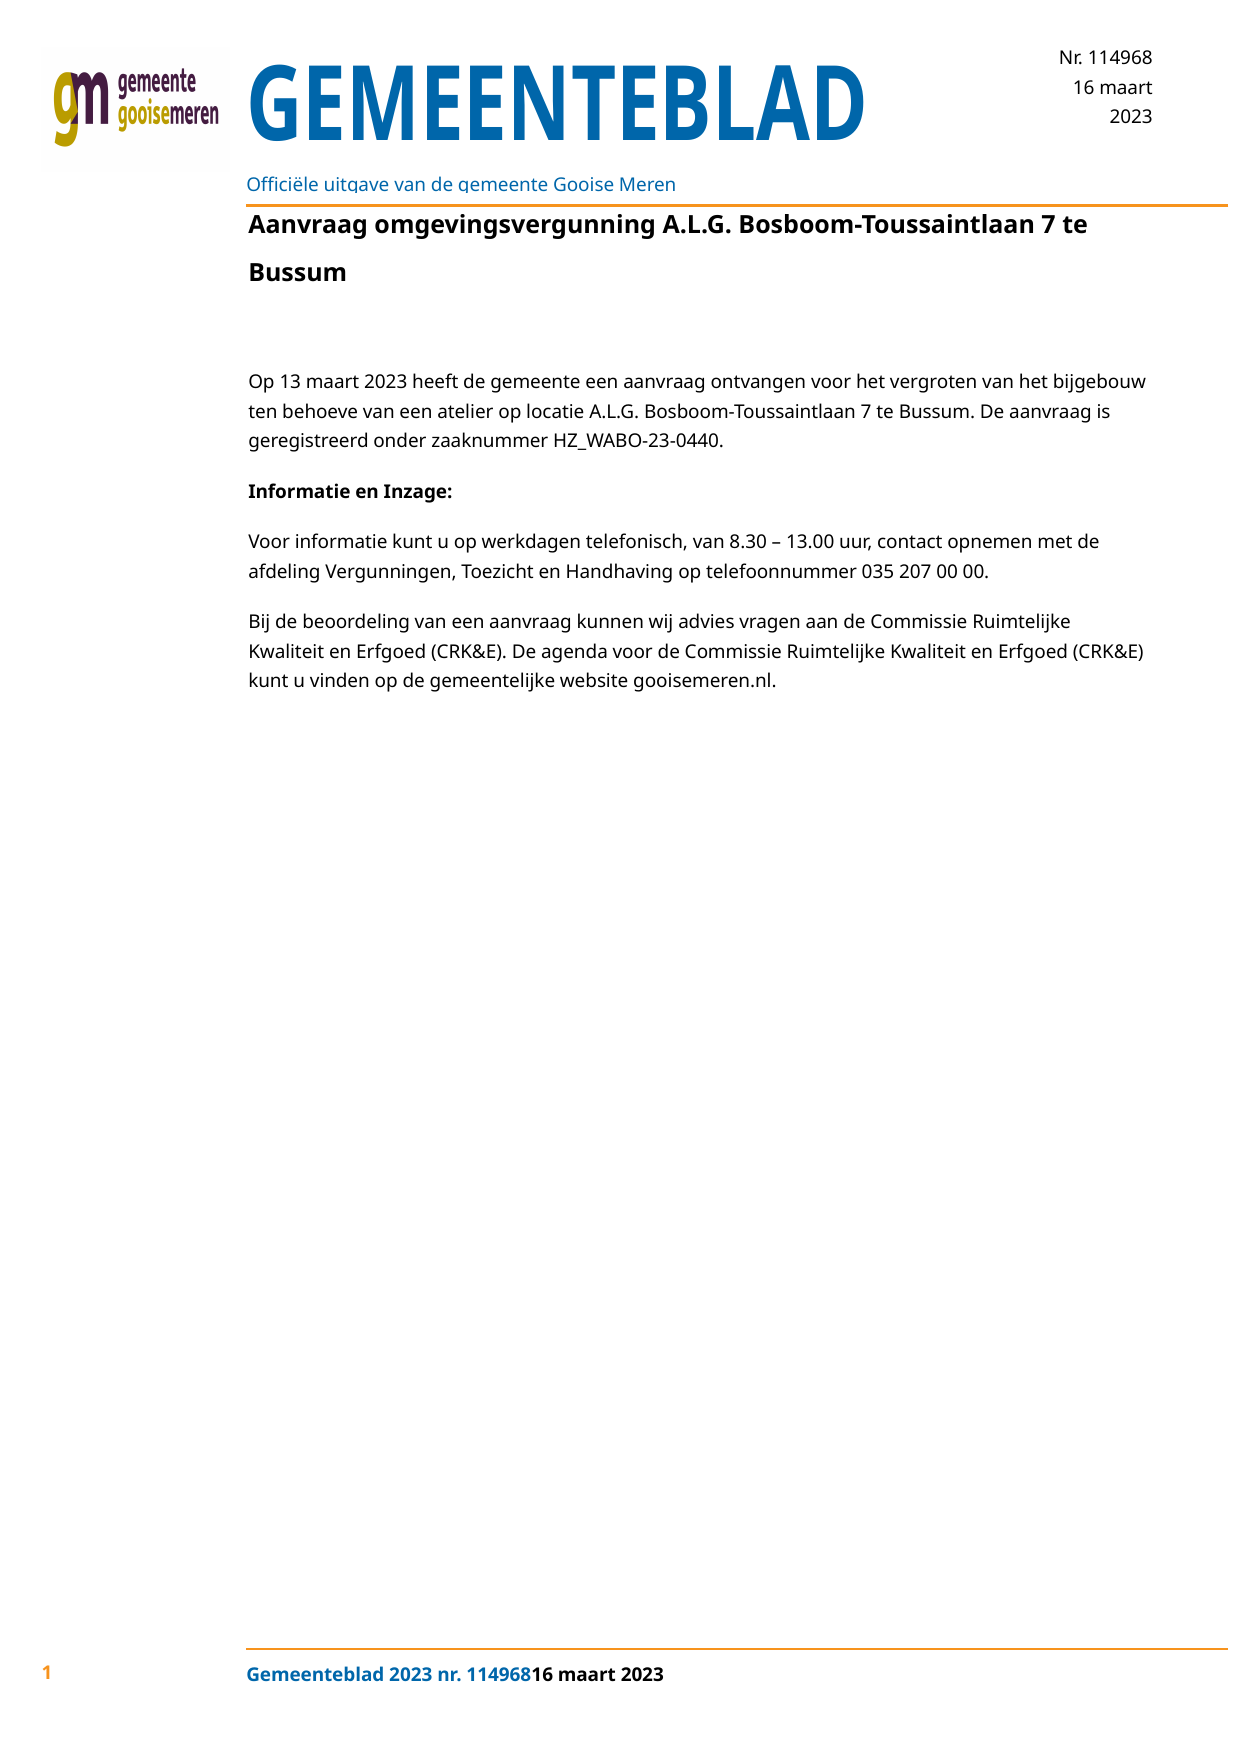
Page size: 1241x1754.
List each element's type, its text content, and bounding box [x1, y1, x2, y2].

text Bij de beoordeling van een aanvraag kunnen wij advies vragen aan de Commissie Ruimtelijke Kwaliteit en Erfgoed (CRK&E). De agenda voor de Commissie Ruimtelijke Kwaliteit en Erfgoed (CRK&E) kunt u vinden op de gemeentelijke website gooisemeren.nl. [248, 608, 1152, 693]
text Voor informatie kunt u op werkdagen telefonisch, van 8.30 – 13.00 uur, contact opnemen met de afdeling Vergunningen, Toezicht en Handhaving op telefoonnummer 035 207 00 00. [248, 528, 1152, 584]
picture [41, 47, 231, 172]
text Informatie en Inzage: [248, 478, 1152, 504]
text Op 13 maart 2023 heeft de gemeente een aanvraag ontvangen voor het vergroten van het bijgebouw ten behoeve van een atelier op locatie A.L.G. Bosboom-Toussaintlaan 7 te Bussum. De aanvraag is geregistreerd onder zaaknummer HZ_WABO-23-0440. [248, 368, 1152, 453]
text Aanvraag omgevingsvergunning A.L.G. Bosboom-Toussaintlaan 7 te Bussum [248, 207, 1152, 288]
